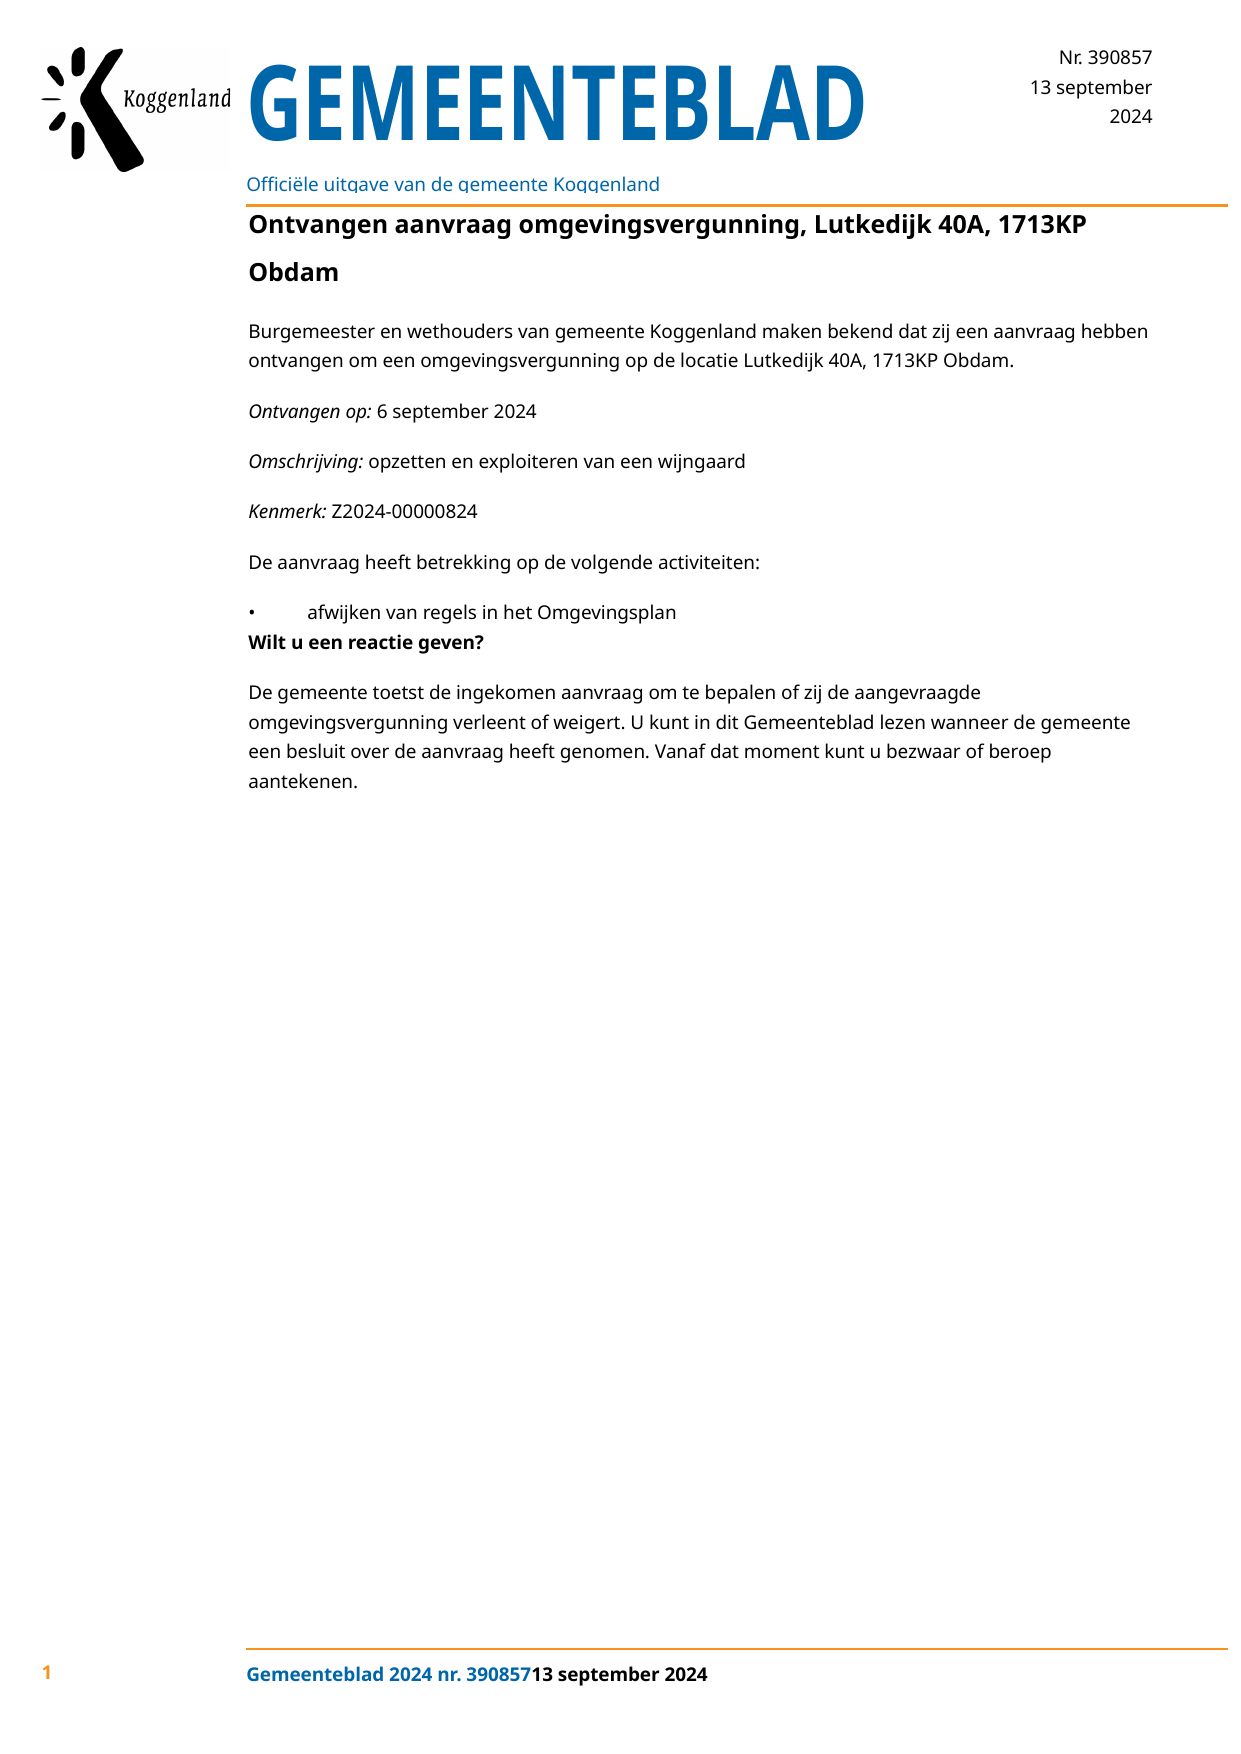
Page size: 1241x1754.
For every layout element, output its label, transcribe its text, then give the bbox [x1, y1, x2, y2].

text Burgemeester en wethouders van gemeente Koggenland maken bekend dat zij een aanvraag hebben ontvangen om een omgevingsvergunning op de locatie Lutkedijk 40A, 1713KP Obdam. [248, 318, 1152, 373]
text Ontvangen op: 6 september 2024 [248, 398, 1152, 424]
picture [41, 47, 231, 172]
text Omschrijving: opzetten en exploiteren van een wijngaard [248, 448, 1152, 474]
text De gemeente toetst de ingekomen aanvraag om te bepalen of zij de aangevraagde omgevingsvergunning verleent of weigert. U kunt in dit Gemeenteblad lezen wanneer de gemeente een besluit over de aanvraag heeft genomen. Vanaf dat moment kunt u bezwaar of beroep aantekenen. [248, 679, 1152, 794]
text Wilt u een reactie geven? [248, 629, 1152, 655]
text Kenmerk: Z2024-00000824 [248, 499, 1152, 524]
text De aanvraag heeft betrekking op de volgende activiteiten: [248, 549, 1152, 575]
list afwijken van regels in het Omgevingsplan [248, 599, 1152, 625]
text Ontvangen aanvraag omgevingsvergunning, Lutkedijk 40A, 1713KP Obdam [248, 207, 1152, 288]
